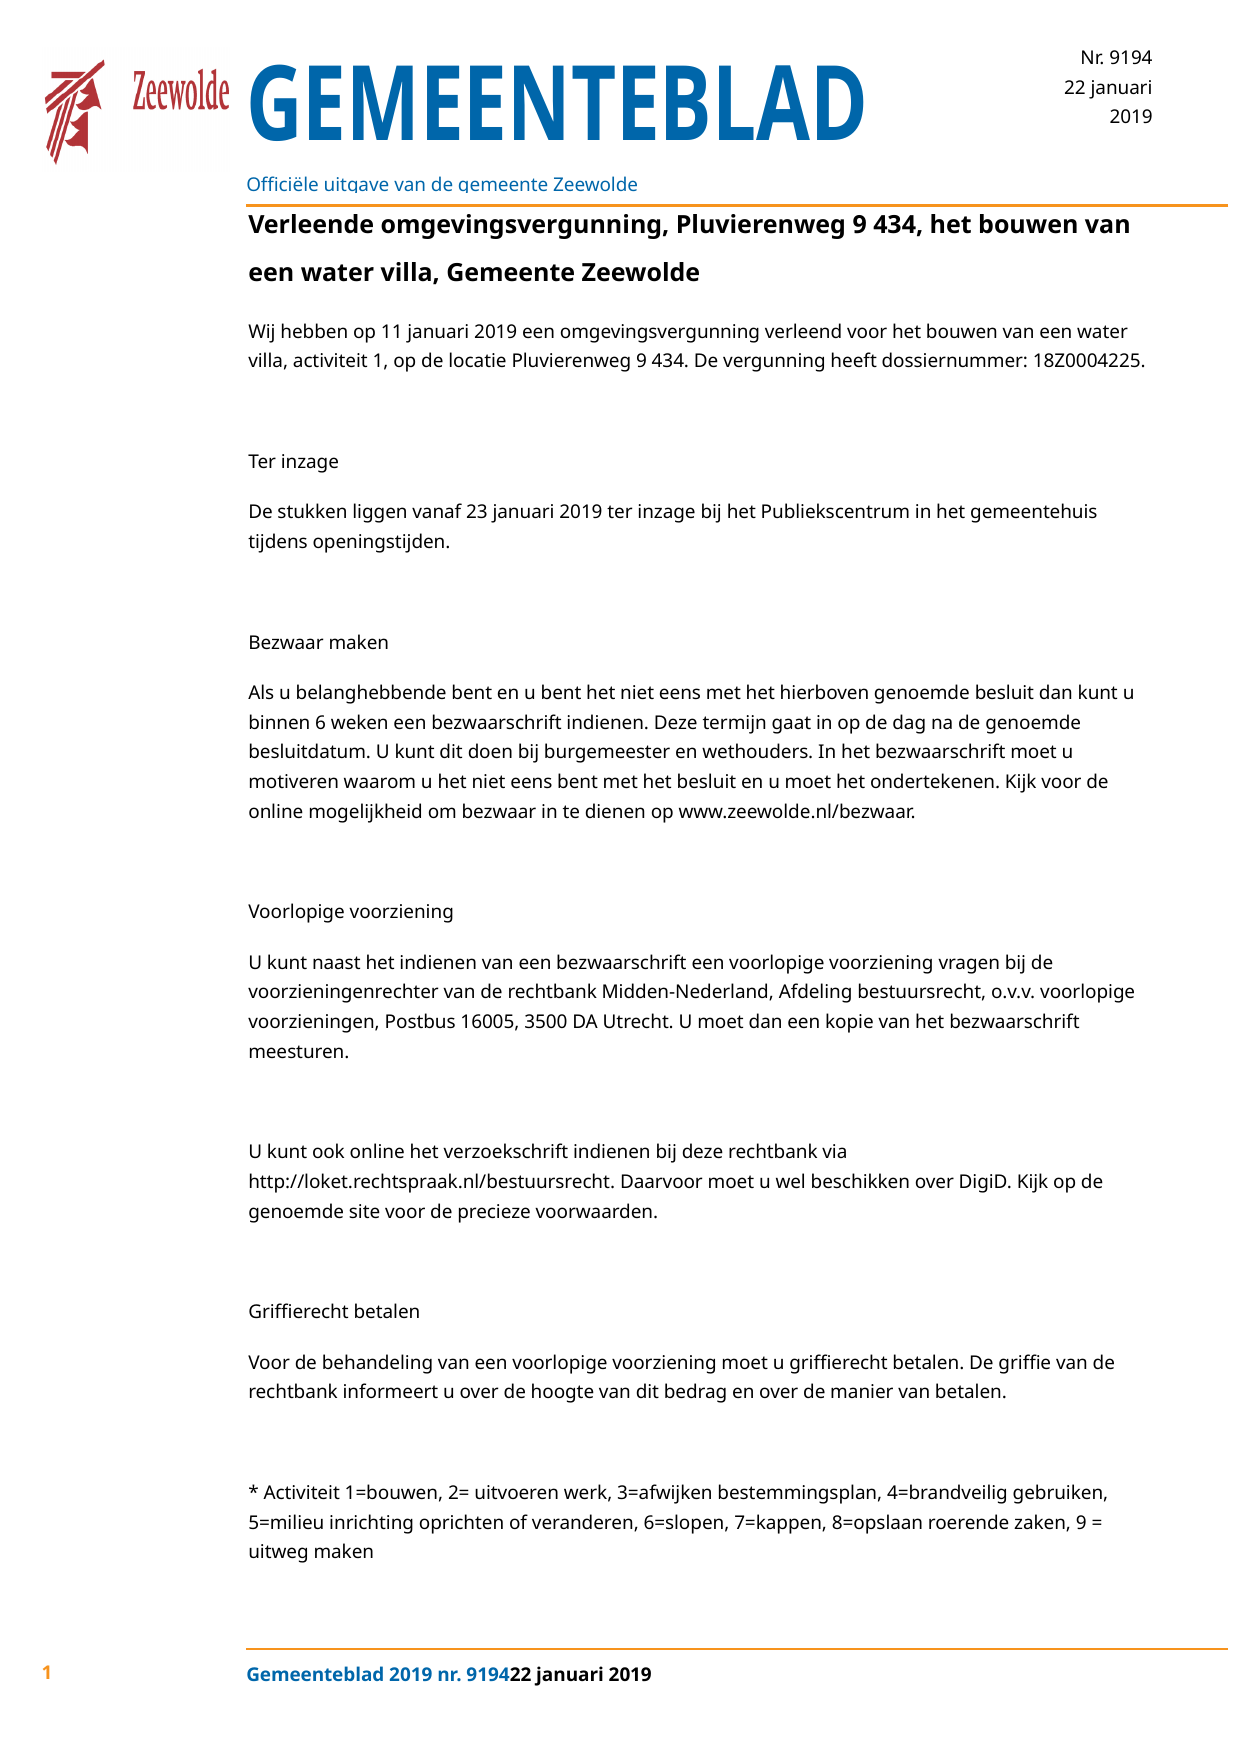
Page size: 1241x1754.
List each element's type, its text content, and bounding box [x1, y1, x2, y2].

text Verleende omgevingsvergunning, Pluvierenweg 9 434, het bouwen van een water villa, Gemeente Zeewolde [248, 207, 1152, 288]
text Wij hebben op 11 januari 2019 een omgevingsvergunning verleend voor het bouwen van een water villa, activiteit 1, op de locatie Pluvierenweg 9 434. De vergunning heeft dossiernummer: 18Z0004225. [248, 318, 1152, 373]
picture [41, 47, 231, 172]
text Ter inzage [248, 448, 1152, 474]
text * Activiteit 1=bouwen, 2= uitvoeren werk, 3=afwijken bestemmingsplan, 4=brandveilig gebruiken, 5=milieu inrichting oprichten of veranderen, 6=slopen, 7=kappen, 8=opslaan roerende zaken, 9 = uitweg maken [248, 1479, 1152, 1564]
text Als u belanghebbende bent en u bent het niet eens met het hierboven genoemde besluit dan kunt u binnen 6 weken een bezwaarschrift indienen. Deze termijn gaat in op de dag na de genoemde besluitdatum. U kunt dit doen bij burgemeester en wethouders. In het bezwaarschrift moet u motiveren waarom u het niet eens bent met het besluit en u moet het ondertekenen. Kijk voor de online mogelijkheid om bezwaar in te dienen op www.zeewolde.nl/bezwaar. [248, 679, 1152, 824]
text De stukken liggen vanaf 23 januari 2019 ter inzage bij het Publiekscentrum in het gemeentehuis tijdens openingstijden. [248, 499, 1152, 554]
text Griffierecht betalen [248, 1299, 1152, 1324]
text Voorlopige voorziening [248, 899, 1152, 924]
text Bezwaar maken [248, 629, 1152, 655]
text U kunt naast het indienen van een bezwaarschrift een voorlopige voorziening vragen bij de voorzieningenrechter van de rechtbank Midden-Nederland, Afdeling bestuursrecht, o.v.v. voorlopige voorzieningen, Postbus 16005, 3500 DA Utrecht. U moet dan een kopie van het bezwaarschrift meesturen. [248, 949, 1152, 1064]
text U kunt ook online het verzoekschrift indienen bij deze rechtbank via http://loket.rechtspraak.nl/bestuursrecht. Daarvoor moet u wel beschikken over DigiD. Kijk op de genoemde site voor de precieze voorwaarden. [248, 1139, 1152, 1224]
text Voor de behandeling van een voorlopige voorziening moet u griffierecht betalen. De griffie van de rechtbank informeert u over de hoogte van dit bedrag en over de manier van betalen. [248, 1349, 1152, 1404]
